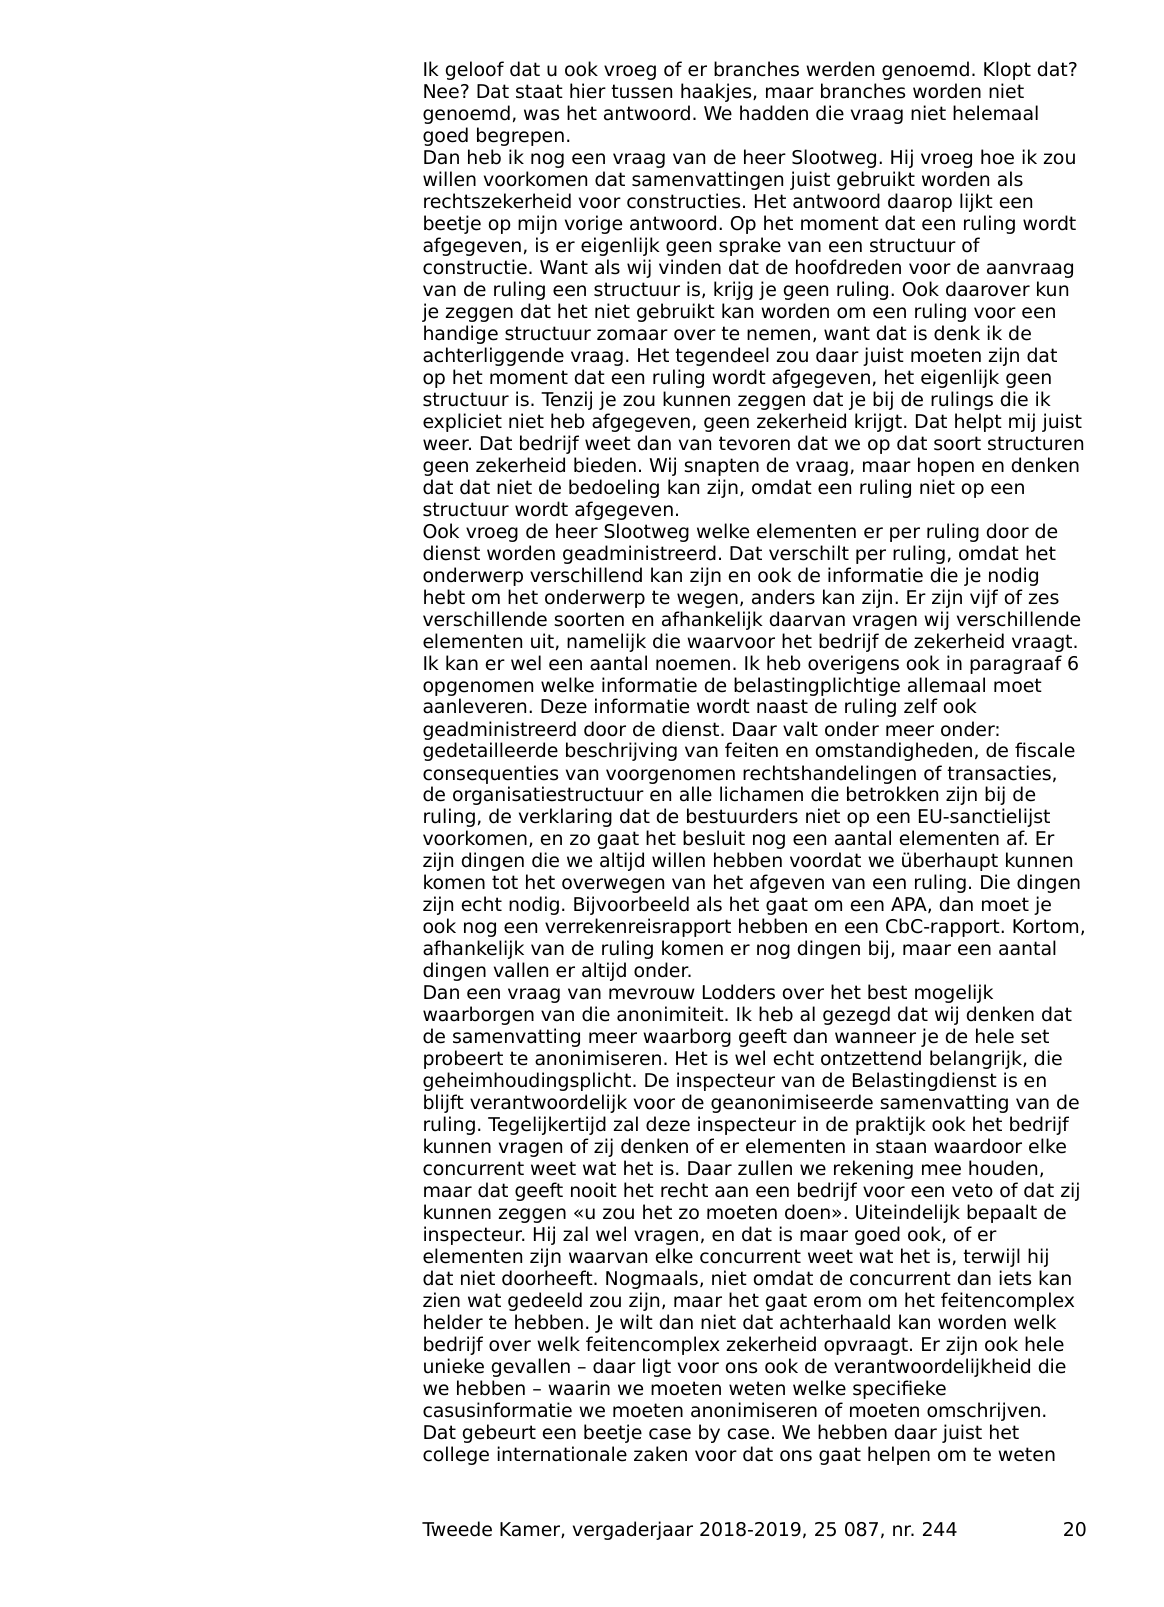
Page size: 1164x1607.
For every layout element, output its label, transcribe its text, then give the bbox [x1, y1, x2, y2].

text Dan heb ik nog een vraag van de heer Slootweg. Hij vroeg hoe ik zou willen voorkomen dat samenvattingen juist gebruikt worden als rechtszekerheid voor constructies. Het antwoord daarop lijkt een beetje op mijn vorige antwoord. Op het moment dat een ruling wordt afgegeven, is er eigenlijk geen sprake van een structuur of constructie. Want als wij vinden dat de hoofdreden voor de aanvraag van de ruling een structuur is, krijg je geen ruling. Ook daarover kun je zeggen dat het niet gebruikt kan worden om een ruling voor een handige structuur zomaar over te nemen, want dat is denk ik de achterliggende vraag. Het tegendeel zou daar juist moeten zijn dat op het moment dat een ruling wordt afgegeven, het eigenlijk geen structuur is. Tenzij je zou kunnen zeggen dat je bij de rulings die ik expliciet niet heb afgegeven, geen zekerheid krijgt. Dat helpt mij juist weer. Dat bedrijf weet dan van tevoren dat we op dat soort structuren geen zekerheid bieden. Wij snapten de vraag, maar hopen en denken dat dat niet de bedoeling kan zijn, omdat een ruling niet op een structuur wordt afgegeven. [422, 147, 1087, 521]
text Dan een vraag van mevrouw Lodders over het best mogelijk waarborgen van die anonimiteit. Ik heb al gezegd dat wij denken dat de samenvatting meer waarborg geeft dan wanneer je de hele set probeert te anonimiseren. Het is wel echt ontzettend belangrijk, die geheimhoudingsplicht. De inspecteur van de Belastingdienst is en blijft verantwoordelijk voor de geanonimiseerde samenvatting van de ruling. Tegelijkertijd zal deze inspecteur in de praktijk ook het bedrijf kunnen vragen of zij denken of er elementen in staan waardoor elke concurrent weet wat het is. Daar zullen we rekening mee houden, maar dat geeft nooit het recht aan een bedrijf voor een veto of dat zij kunnen zeggen «u zou het zo moeten doen». Uiteindelijk bepaalt de inspecteur. Hij zal wel vragen, en dat is maar goed ook, of er elementen zijn waarvan elke concurrent weet wat het is, terwijl hij dat niet doorheeft. Nogmaals, niet omdat de concurrent dan iets kan zien wat gedeeld zou zijn, maar het gaat erom om het feitencomplex helder te hebben. Je wilt dan niet dat achterhaald kan worden welk bedrijf over welk feitencomplex zekerheid opvraagt. Er zijn ook hele unieke gevallen – daar ligt voor ons ook de verantwoordelijkheid die we hebben – waarin we moeten weten welke specifieke casusinformatie we moeten anonimiseren of moeten omschrijven. Dat gebeurt een beetje case by case. We hebben daar juist het college internationale zaken voor dat ons gaat helpen om te weten [422, 982, 1087, 1466]
text Ook vroeg de heer Slootweg welke elementen er per ruling door de dienst worden geadministreerd. Dat verschilt per ruling, omdat het onderwerp verschillend kan zijn en ook de informatie die je nodig hebt om het onderwerp te wegen, anders kan zijn. Er zijn vijf of zes verschillende soorten en afhankelijk daarvan vragen wij verschillende elementen uit, namelijk die waarvoor het bedrijf de zekerheid vraagt. Ik kan er wel een aantal noemen. Ik heb overigens ook in paragraaf 6 opgenomen welke informatie de belastingplichtige allemaal moet aanleveren. Deze informatie wordt naast de ruling zelf ook geadministreerd door de dienst. Daar valt onder meer onder: gedetailleerde beschrijving van feiten en omstandigheden, de fiscale consequenties van voorgenomen rechtshandelingen of transacties, de organisatiestructuur en alle lichamen die betrokken zijn bij de ruling, de verklaring dat de bestuurders niet op een EU-sanctielijst voorkomen, en zo gaat het besluit nog een aantal elementen af. Er zijn dingen die we altijd willen hebben voordat we überhaupt kunnen komen tot het overwegen van het afgeven van een ruling. Die dingen zijn echt nodig. Bijvoorbeeld als het gaat om een APA, dan moet je ook nog een verrekenreisrapport hebben en een CbC-rapport. Kortom, afhankelijk van de ruling komen er nog dingen bij, maar een aantal dingen vallen er altijd onder. [422, 521, 1087, 982]
text Ik geloof dat u ook vroeg of er branches werden genoemd. Klopt dat? Nee? Dat staat hier tussen haakjes, maar branches worden niet genoemd, was het antwoord. We hadden die vraag niet helemaal goed begrepen. [422, 59, 1087, 147]
